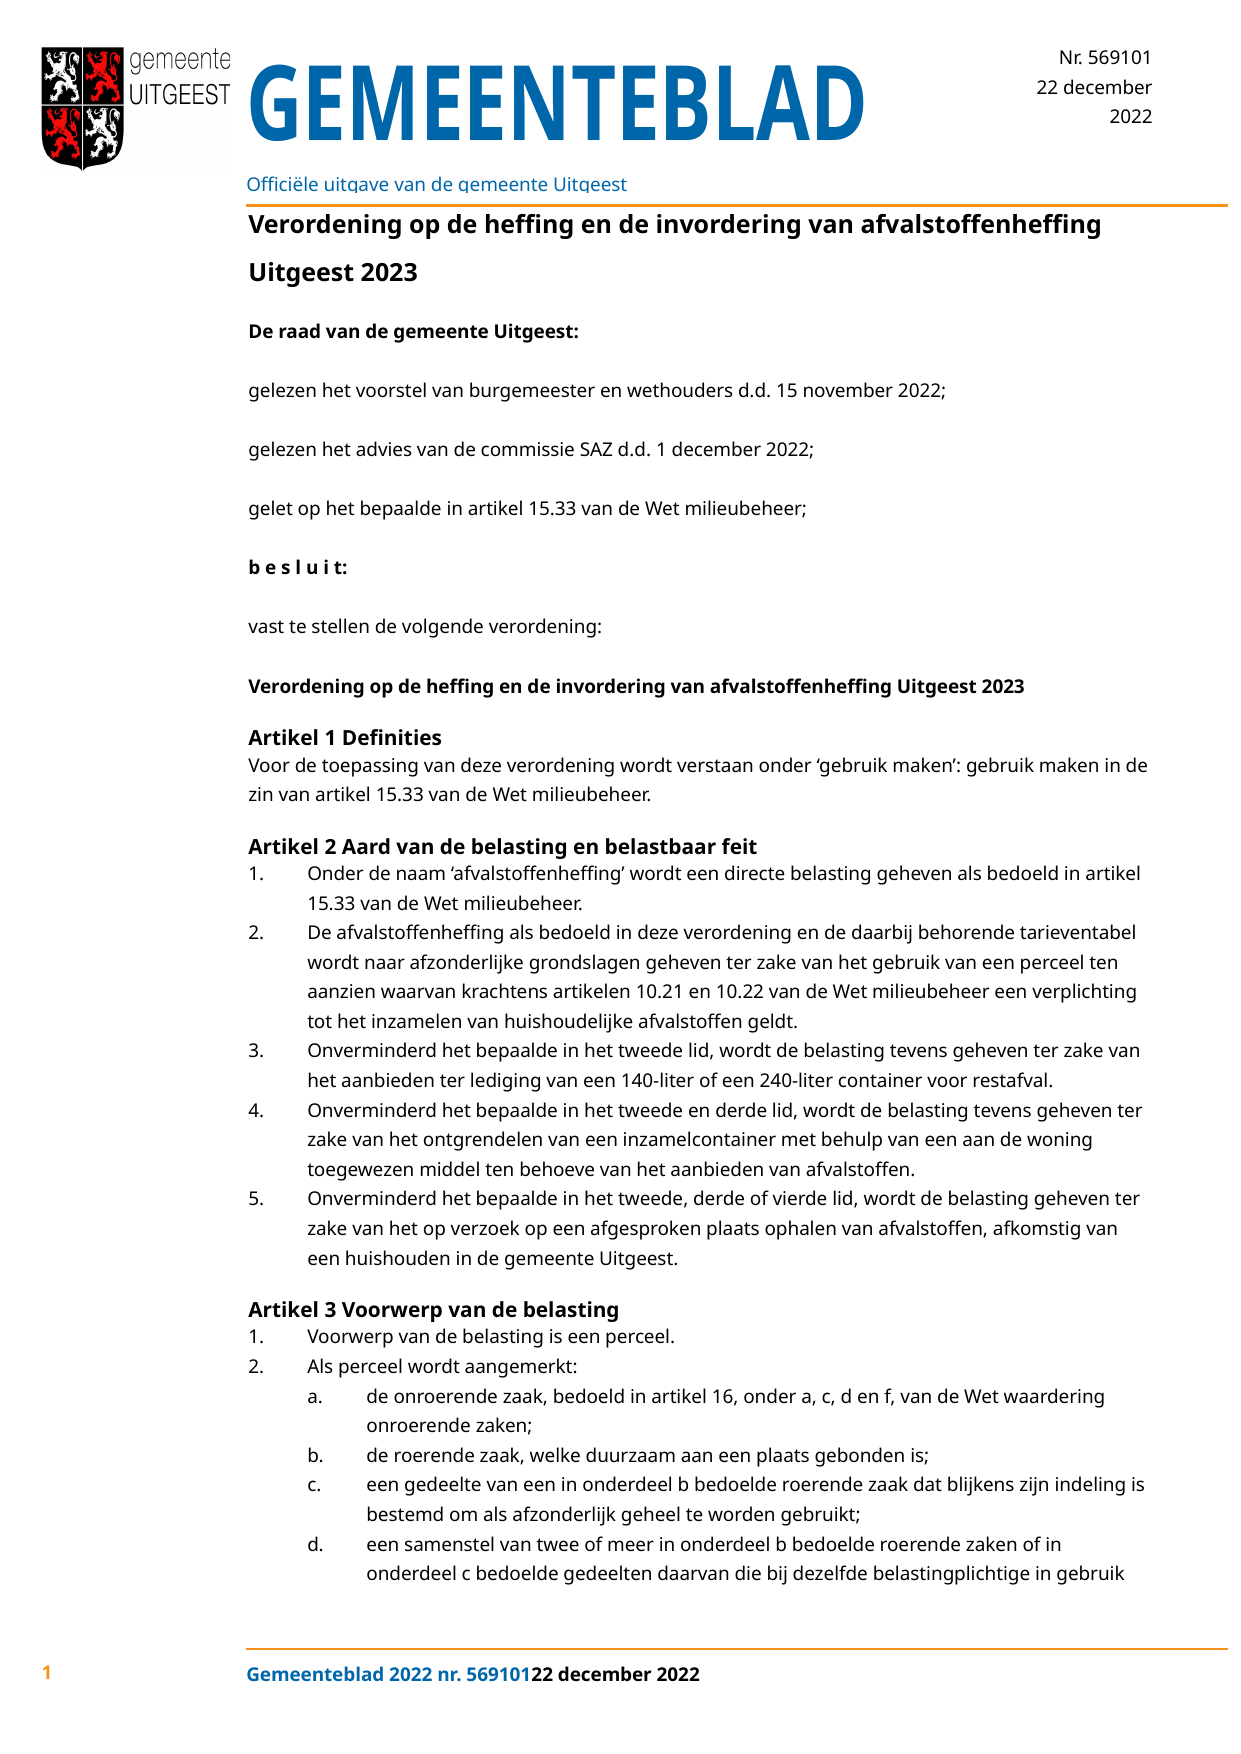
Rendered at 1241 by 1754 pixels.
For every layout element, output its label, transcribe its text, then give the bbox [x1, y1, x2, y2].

text gelezen het voorstel van burgemeester en wethouders d.d. 15 november 2022; [248, 377, 1152, 403]
list Onverminderd het bepaalde in het tweede, derde of vierde lid, wordt de belasting geheven ter zake van het op verzoek op een afgesproken plaats ophalen van afvalstoffen, afkomstig van een huishouden in de gemeente Uitgeest. [248, 1186, 1152, 1271]
text Verordening op de heffing en de invordering van afvalstoffenheffing Uitgeest 2023 [248, 207, 1152, 288]
list de roerende zaak, welke duurzaam aan een plaats gebonden is; [307, 1442, 1152, 1468]
text gelezen het advies van de commissie SAZ d.d. 1 december 2022; [248, 436, 1152, 462]
text De raad van de gemeente Uitgeest: [248, 318, 1152, 344]
list de onroerende zaak, bedoeld in artikel 16, onder a, c, d en f, van de Wet waardering onroerende zaken; [307, 1383, 1152, 1438]
text Voor de toepassing van deze verordening wordt verstaan onder ‘gebruik maken’: gebruik maken in de zin van artikel 15.33 van de Wet milieubeheer. [248, 752, 1152, 807]
text gelet op het bepaalde in artikel 15.33 van de Wet milieubeheer; [248, 495, 1152, 521]
text Artikel 2 Aard van de belasting en belastbaar feit [248, 832, 1152, 860]
text b e s l u i t: [248, 554, 1152, 580]
text Verordening op de heffing en de invordering van afvalstoffenheffing Uitgeest 2023 [248, 673, 1152, 699]
list Onder de naam ‘afvalstoffenheffing’ wordt een directe belasting geheven als bedoeld in artikel 15.33 van de Wet milieubeheer. [248, 860, 1152, 916]
list een samenstel van twee of meer in onderdeel b bedoelde roerende zaken of in onderdeel c bedoelde gedeelten daarvan die bij dezelfde belastingplichtige in gebruik [307, 1531, 1152, 1586]
list Voorwerp van de belasting is een perceel. [248, 1324, 1152, 1349]
picture [41, 47, 231, 172]
text Artikel 1 Definities [248, 723, 1152, 752]
list De afvalstoffenheffing als bedoeld in deze verordening en de daarbij behorende tarieventabel wordt naar afzonderlijke grondslagen geheven ter zake van het gebruik van een perceel ten aanzien waarvan krachtens artikelen 10.21 en 10.22 van de Wet milieubeheer een verplichting tot het inzamelen van huishoudelijke afvalstoffen geldt. [248, 919, 1152, 1034]
list Onverminderd het bepaalde in het tweede en derde lid, wordt de belasting tevens geheven ter zake van het ontgrendelen van een inzamelcontainer met behulp van een aan de woning toegewezen middel ten behoeve van het aanbieden van afvalstoffen. [248, 1097, 1152, 1182]
text vast te stellen de volgende verordening: [248, 614, 1152, 639]
list een gedeelte van een in onderdeel b bedoelde roerende zaak dat blijkens zijn indeling is bestemd om als afzonderlijk geheel te worden gebruikt; [307, 1472, 1152, 1527]
list Onverminderd het bepaalde in het tweede lid, wordt de belasting tevens geheven ter zake van het aanbieden ter lediging van een 140-liter of een 240-liter container voor restafval. [248, 1038, 1152, 1093]
list Als perceel wordt aangemerkt: [248, 1353, 1152, 1379]
text Artikel 3 Voorwerp van de belasting [248, 1295, 1152, 1324]
